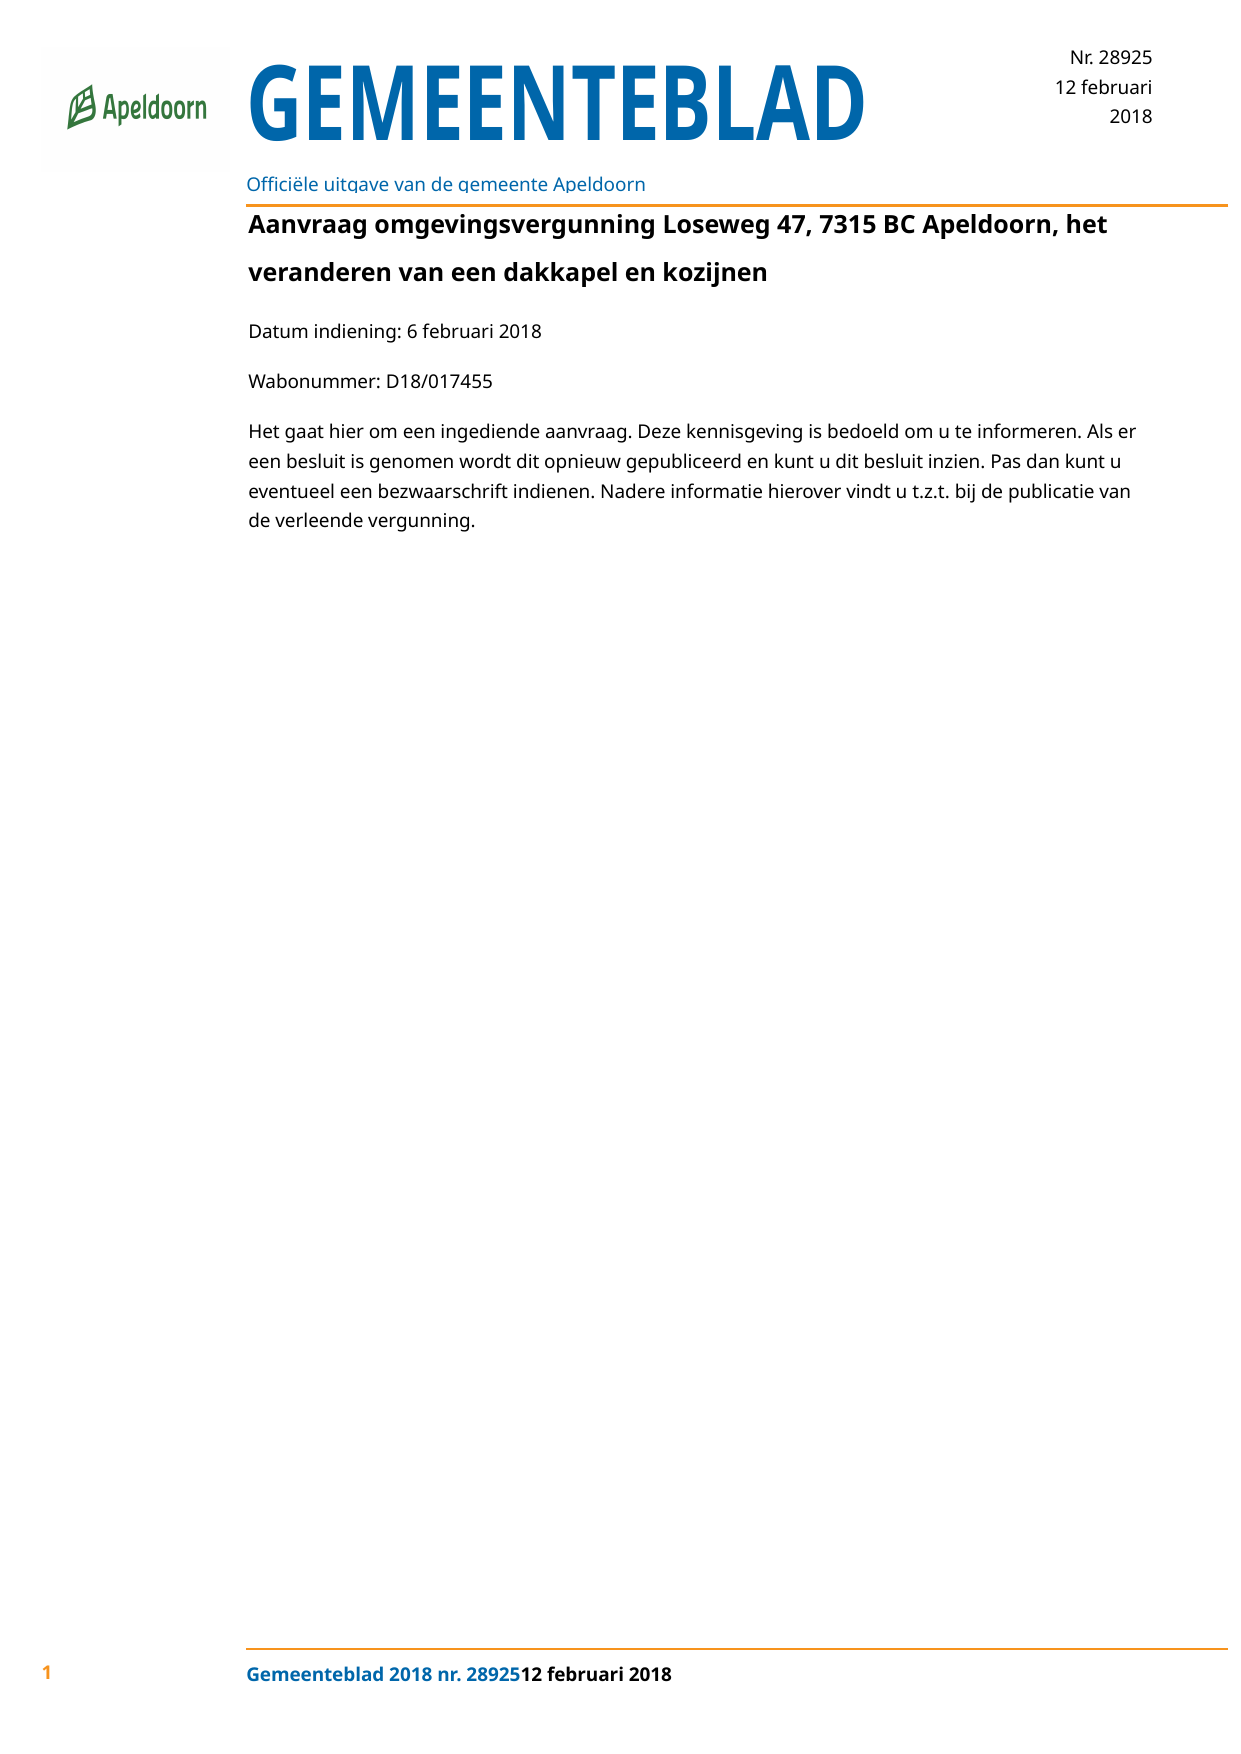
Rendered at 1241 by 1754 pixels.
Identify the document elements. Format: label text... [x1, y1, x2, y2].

picture [41, 47, 231, 172]
text Wabonummer: D18/017455 [248, 368, 1152, 394]
text Datum indiening: 6 februari 2018 [248, 318, 1152, 344]
text Aanvraag omgevingsvergunning Loseweg 47, 7315 BC Apeldoorn, het veranderen van een dakkapel en kozijnen [248, 207, 1152, 288]
text Het gaat hier om een ingediende aanvraag. Deze kennisgeving is bedoeld om u te informeren. Als er een besluit is genomen wordt dit opnieuw gepubliceerd en kunt u dit besluit inzien. Pas dan kunt u eventueel een bezwaarschrift indienen. Nadere informatie hierover vindt u t.z.t. bij de publicatie van de verleende vergunning. [248, 419, 1152, 533]
